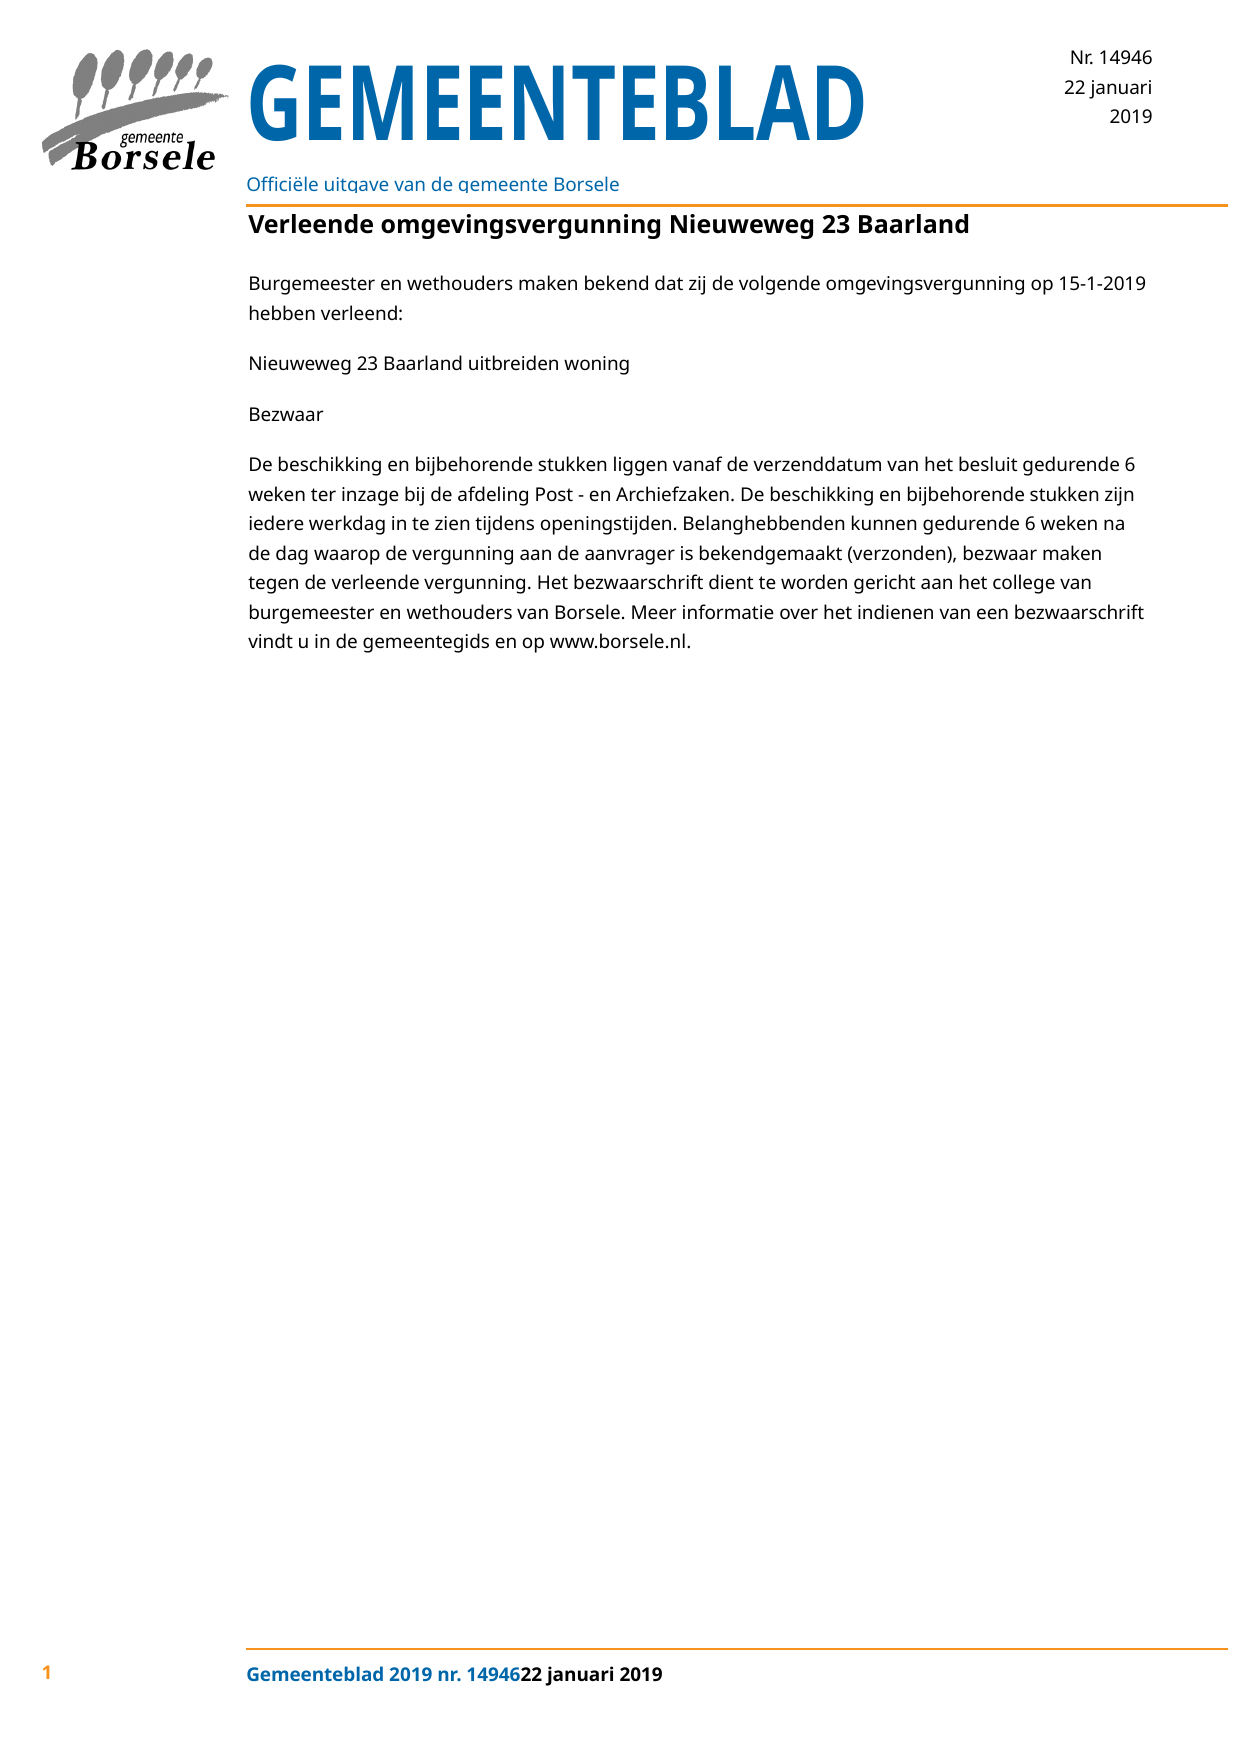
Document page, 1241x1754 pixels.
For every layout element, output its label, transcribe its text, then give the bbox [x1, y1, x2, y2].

picture [41, 47, 231, 172]
text Burgemeester en wethouders maken bekend dat zij de volgende omgevingsvergunning op 15-1-2019 hebben verleend: [248, 270, 1152, 326]
text Nieuweweg 23 Baarland uitbreiden woning [248, 350, 1152, 376]
text Verleende omgevingsvergunning Nieuweweg 23 Baarland [248, 207, 1152, 241]
text Bezwaar [248, 401, 1152, 426]
text De beschikking en bijbehorende stukken liggen vanaf de verzenddatum van het besluit gedurende 6 weken ter inzage bij de afdeling Post - en Archiefzaken. De beschikking en bijbehorende stukken zijn iedere werkdag in te zien tijdens openingstijden. Belanghebbenden kunnen gedurende 6 weken na de dag waarop de vergunning aan de aanvrager is bekendgemaakt (verzonden), bezwaar maken tegen de verleende vergunning. Het bezwaarschrift dient te worden gericht aan het college van burgemeester en wethouders van Borsele. Meer informatie over het indienen van een bezwaarschrift vindt u in de gemeentegids en op www.borsele.nl. [248, 451, 1152, 654]
